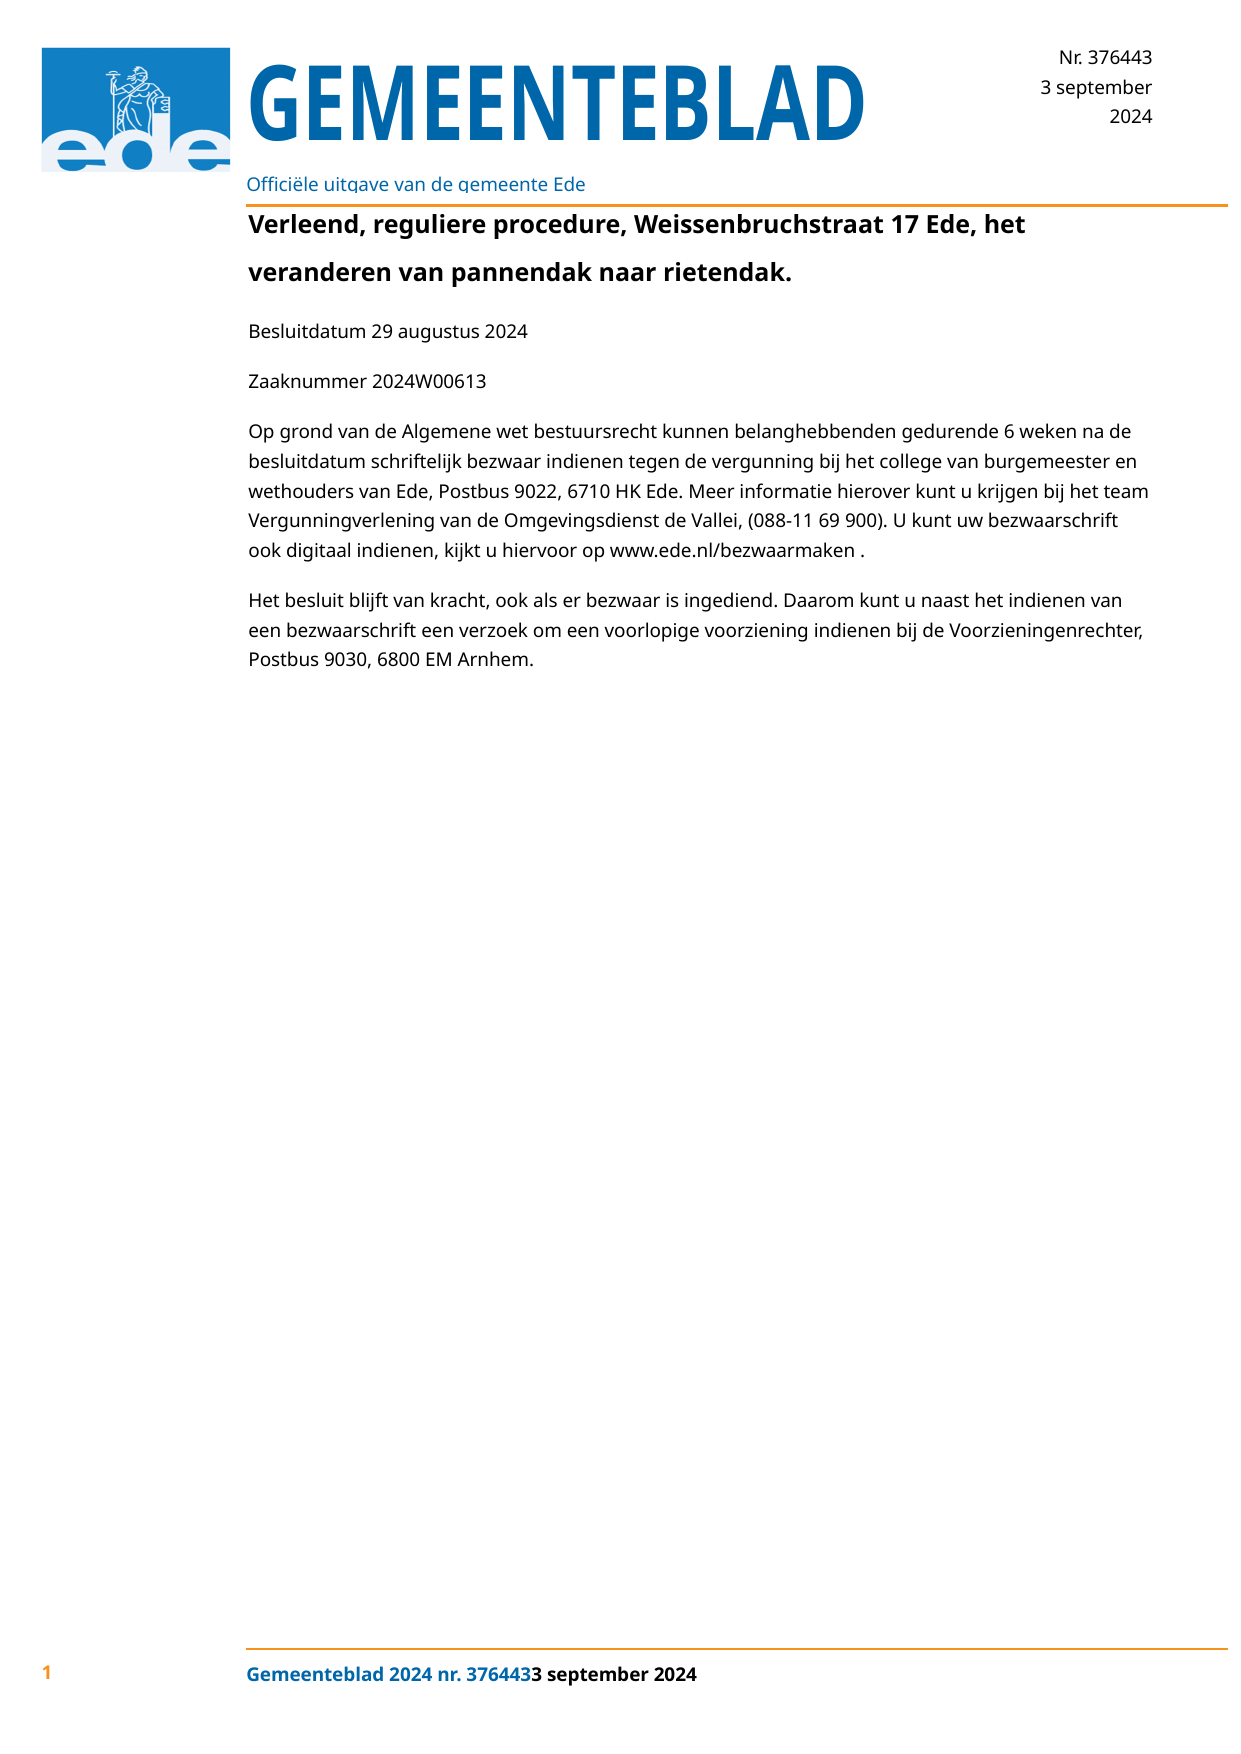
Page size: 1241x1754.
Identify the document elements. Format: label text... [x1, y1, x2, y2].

text Verleend, reguliere procedure, Weissenbruchstraat 17 Ede, het veranderen van pannendak naar rietendak. [248, 207, 1152, 288]
text Het besluit blijft van kracht, ook als er bezwaar is ingediend. Daarom kunt u naast het indienen van een bezwaarschrift een verzoek om een voorlopige voorziening indienen bij de Voorzieningenrechter, Postbus 9030, 6800 EM Arnhem. [248, 587, 1152, 672]
text Besluitdatum 29 augustus 2024 [248, 318, 1152, 344]
picture [41, 47, 231, 172]
text Op grond van de Algemene wet bestuursrecht kunnen belanghebbenden gedurende 6 weken na de besluitdatum schriftelijk bezwaar indienen tegen de vergunning bij het college van burgemeester en wethouders van Ede, Postbus 9022, 6710 HK Ede. Meer informatie hierover kunt u krijgen bij het team Vergunningverlening van de Omgevingsdienst de Vallei, (088-11 69 900). U kunt uw bezwaarschrift ook digitaal indienen, kijkt u hiervoor op www.ede.nl/bezwaarmaken . [248, 419, 1152, 563]
text Zaaknummer 2024W00613 [248, 368, 1152, 394]
